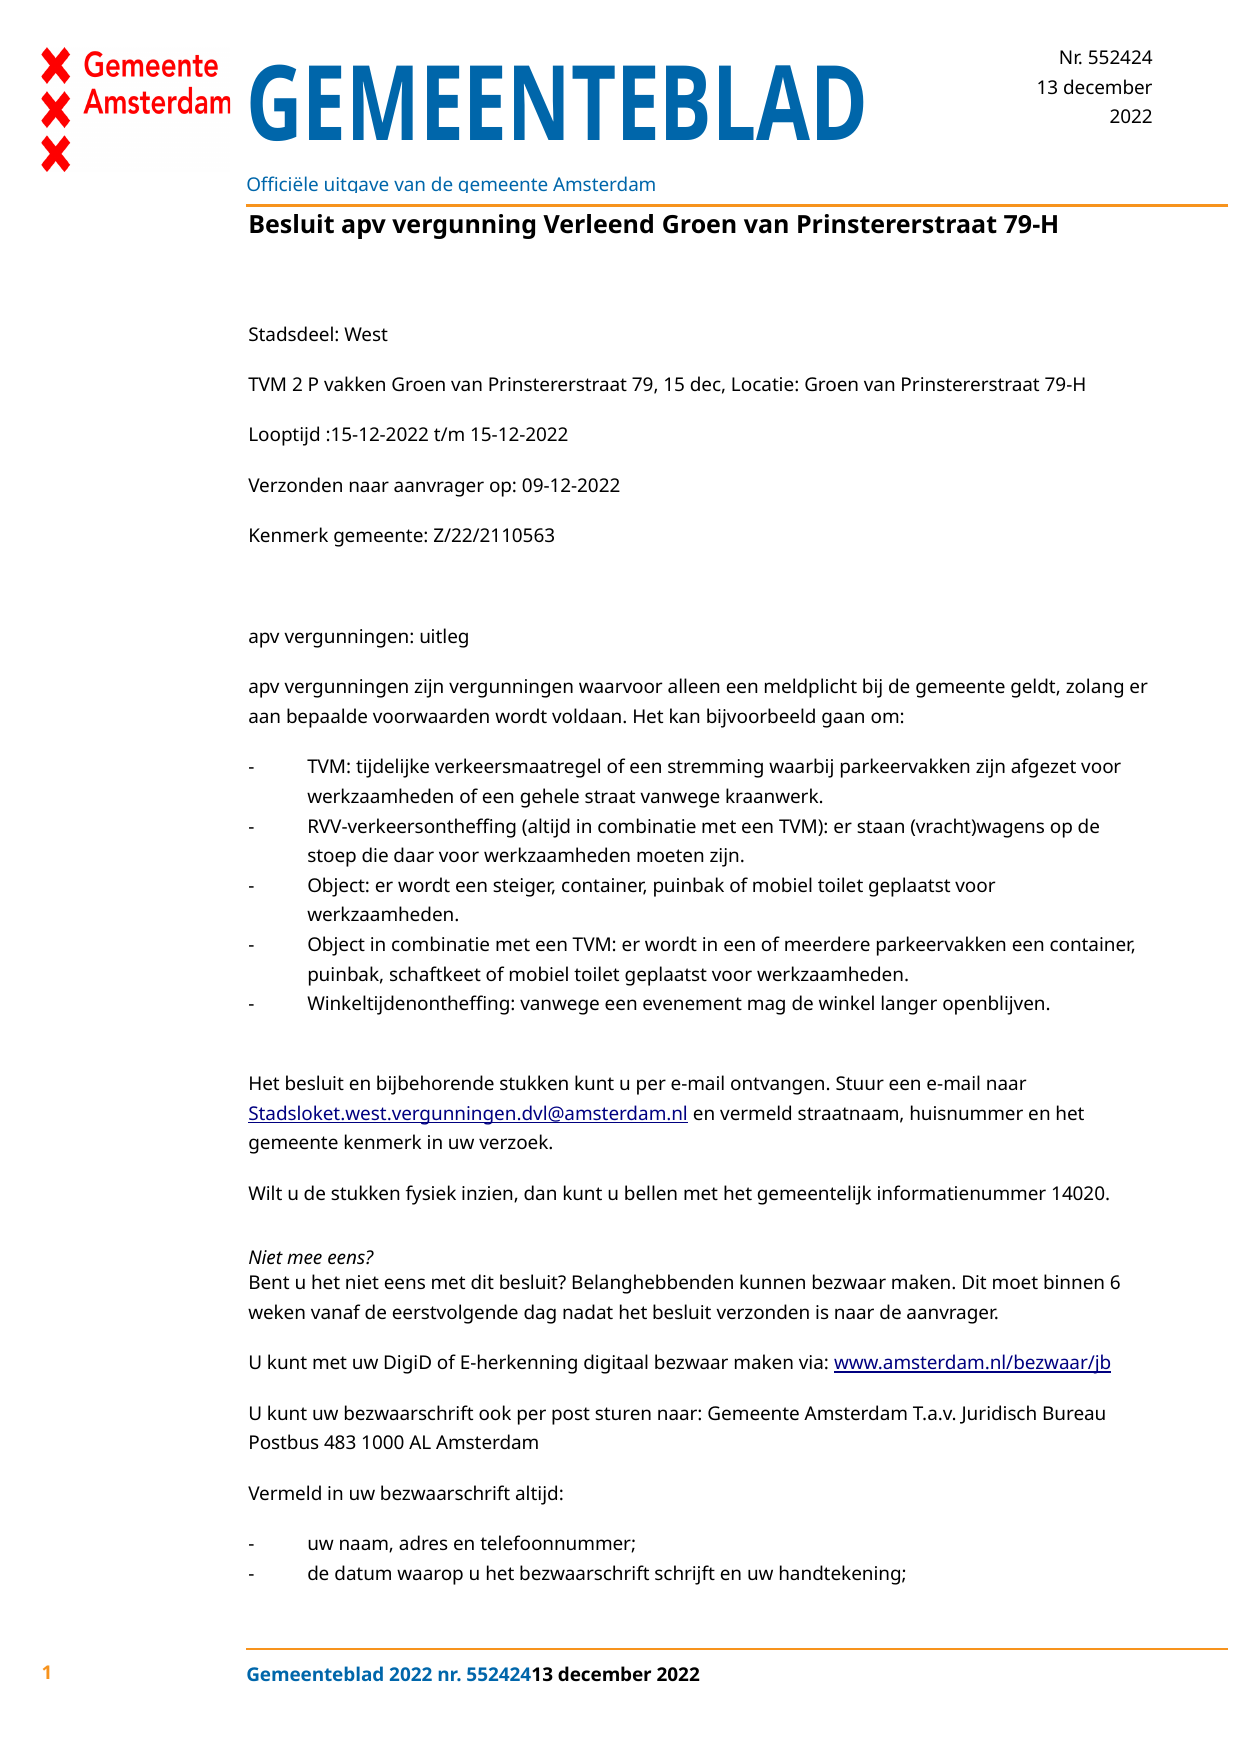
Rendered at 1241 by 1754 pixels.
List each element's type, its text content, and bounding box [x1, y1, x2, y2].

text Kenmerk gemeente: Z/22/2110563 [248, 522, 1152, 548]
text apv vergunningen zijn vergunningen waarvoor alleen een meldplicht bij de gemeente geldt, zolang er aan bepaalde voorwaarden wordt voldaan. Het kan bijvoorbeeld gaan om: [248, 674, 1152, 729]
list Object in combinatie met een TVM: er wordt in een of meerdere parkeervakken een container, puinbak, schaftkeet of mobiel toilet geplaatst voor werkzaamheden. [248, 931, 1152, 986]
text U kunt uw bezwaarschrift ook per post sturen naar: Gemeente Amsterdam T.a.v. Juridisch Bureau Postbus 483 1000 AL Amsterdam [248, 1400, 1152, 1455]
text apv vergunningen: uitleg [248, 623, 1152, 649]
list RVV-verkeersontheffing (altijd in combinatie met een TVM): er staan (vracht)wagens op de stoep die daar voor werkzaamheden moeten zijn. [248, 813, 1152, 868]
text Wilt u de stukken fysiek inzien, dan kunt u bellen met het gemeentelijk informatienummer 14020. [248, 1180, 1152, 1206]
picture [41, 47, 231, 172]
list uw naam, adres en telefoonnummer; [248, 1530, 1152, 1556]
text U kunt met uw DigiD of E-herkenning digitaal bezwaar maken via: www.amsterdam.nl/bezwaar/jb [248, 1349, 1152, 1375]
list TVM: tijdelijke verkeersmaatregel of een stremming waarbij parkeervakken zijn afgezet voor werkzaamheden of een gehele straat vanwege kraanwerk. [248, 754, 1152, 809]
text Besluit apv vergunning Verleend Groen van Prinstererstraat 79-H [248, 207, 1152, 241]
list Winkeltijdenontheffing: vanwege een evenement mag de winkel langer openblijven. [248, 990, 1152, 1016]
text Vermeld in uw bezwaarschrift altijd: [248, 1480, 1152, 1506]
text Verzonden naar aanvrager op: 09-12-2022 [248, 472, 1152, 498]
text Looptijd :15-12-2022 t/m 15-12-2022 [248, 422, 1152, 447]
list Object: er wordt een steiger, container, puinbak of mobiel toilet geplaatst voor werkzaamheden. [248, 872, 1152, 927]
text Stadsdeel: West [248, 321, 1152, 346]
text Bent u het niet eens met dit besluit? Belanghebbenden kunnen bezwaar maken. Dit moet binnen 6 weken vanaf de eerstvolgende dag nadat het besluit verzonden is naar de aanvrager. [248, 1269, 1152, 1325]
list de datum waarop u het bezwaarschrift schrijft en uw handtekening; [248, 1560, 1152, 1586]
text Niet mee eens? [248, 1244, 1152, 1269]
text TVM 2 P vakken Groen van Prinstererstraat 79, 15 dec, Locatie: Groen van Prinstererstraat 79-H [248, 371, 1152, 397]
text Het besluit en bijbehorende stukken kunt u per e-mail ontvangen. Stuur een e-mail naar Stadsloket.west.vergunningen.dvl@amsterdam.nl en vermeld straatnaam, huisnummer en het gemeente kenmerk in uw verzoek. [248, 1070, 1152, 1155]
